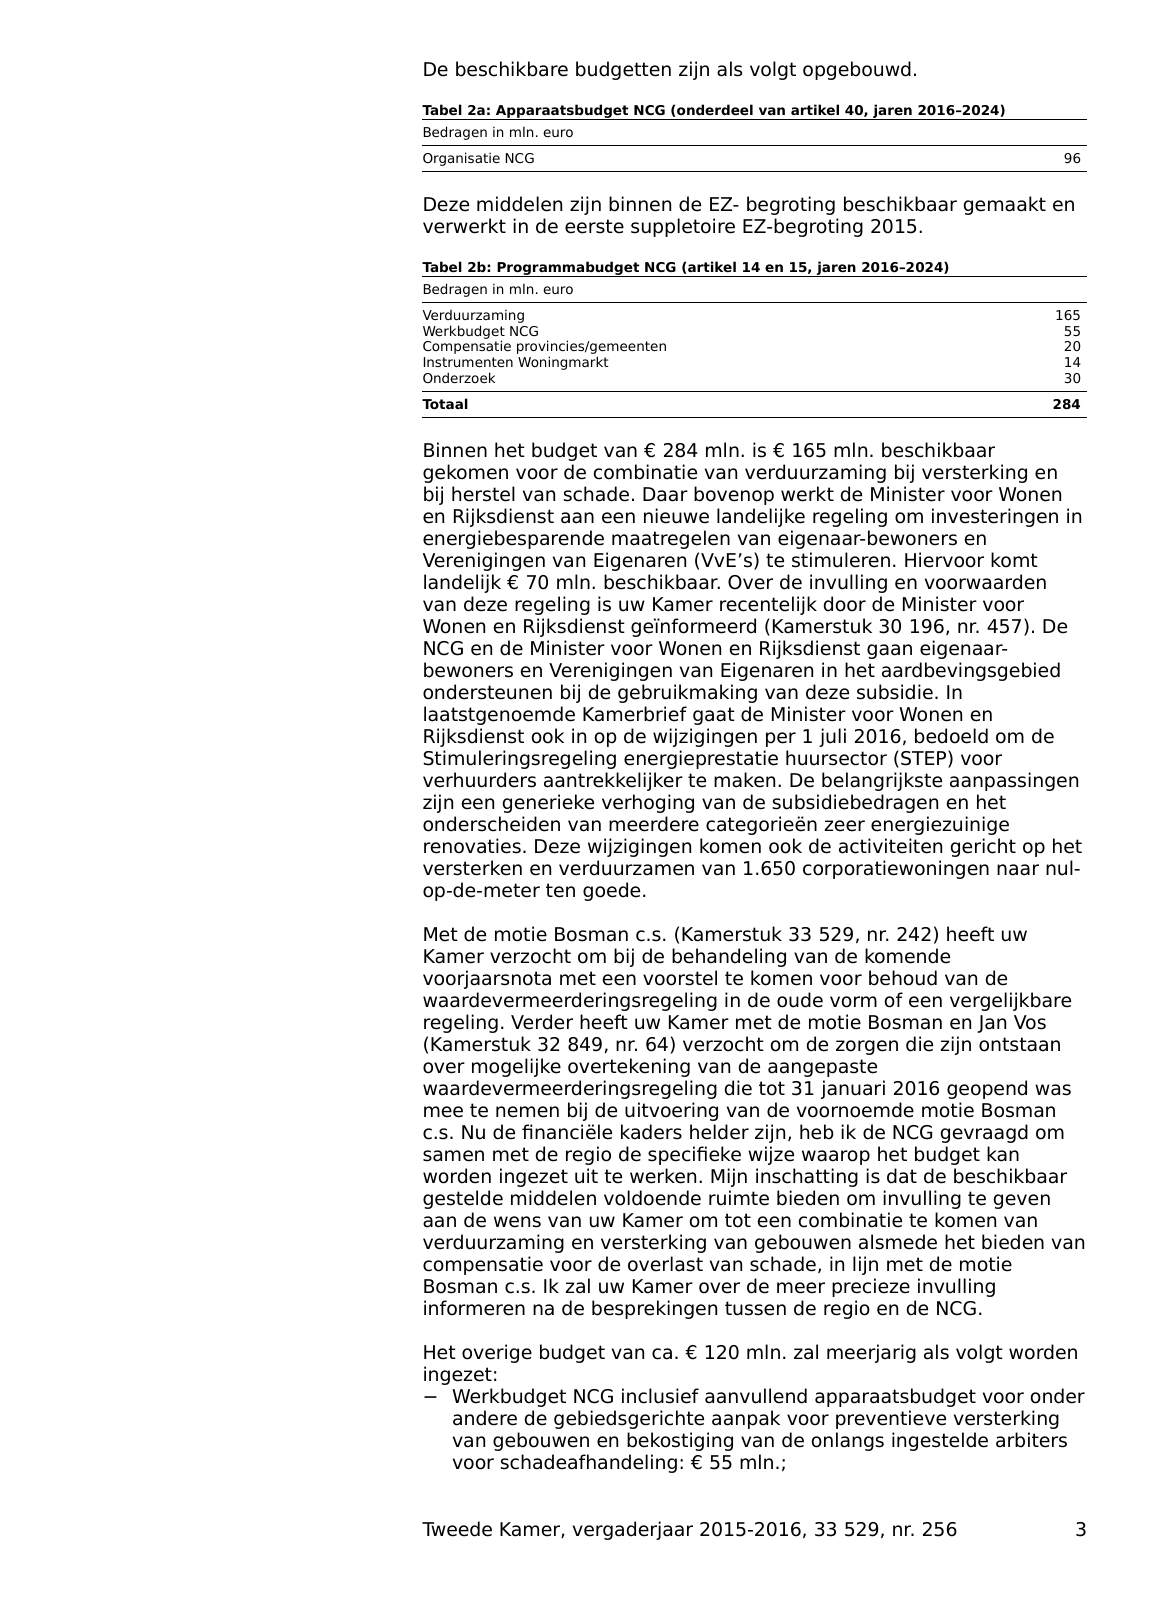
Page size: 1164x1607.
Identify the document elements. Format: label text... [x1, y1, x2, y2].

table_cell Compensatie provincies/gemeenten [422, 339, 965, 355]
table_cell 20 [965, 339, 1087, 355]
text − Werkbudget NCG inclusief aanvullend apparaatsbudget voor onder andere de gebiedsgerichte aanpak voor preventieve versterking van gebouwen en bekostiging van de onlangs ingestelde arbiters voor schadeafhandeling: € 55 mln.; [422, 1386, 1087, 1474]
table_cell Organisatie NCG [422, 146, 965, 171]
table_cell Bedragen in mln. euro [422, 120, 965, 145]
table_cell 165 [965, 303, 1087, 323]
table_cell 284 [965, 392, 1087, 417]
table_header Tabel 2b: Programmabudget NCG (artikel 14 en 15, jaren 2016–2024) [422, 260, 1087, 276]
table_cell Totaal [422, 392, 965, 417]
table_cell 96 [965, 146, 1087, 171]
table_cell [965, 120, 1087, 145]
table_cell Bedragen in mln. euro [422, 277, 965, 302]
table_cell Werkbudget NCG [422, 323, 965, 339]
table_header Tabel 2a: Apparaatsbudget NCG (onderdeel van artikel 40, jaren 2016–2024) [422, 103, 1087, 119]
text De beschikbare budgetten zijn als volgt opgebouwd. [422, 59, 1087, 81]
table_cell 55 [965, 323, 1087, 339]
table_cell Instrumenten Woningmarkt [422, 355, 965, 371]
text Binnen het budget van € 284 mln. is € 165 mln. beschikbaar gekomen voor de combinatie van verduurzaming bij versterking en bij herstel van schade. Daar bovenop werkt de Minister voor Wonen en Rijksdienst aan een nieuwe landelijke regeling om investeringen in energiebesparende maatregelen van eigenaar-bewoners en Verenigingen van Eigenaren (VvE’s) te stimuleren. Hiervoor komt landelijk € 70 mln. beschikbaar. Over de invulling en voorwaarden van deze regeling is uw Kamer recentelijk door de Minister voor Wonen en Rijksdienst geïnformeerd (Kamerstuk 30 196, nr. 457). De NCG en de Minister voor Wonen en Rijksdienst gaan eigenaar-bewoners en Verenigingen van Eigenaren in het aardbevingsgebied ondersteunen bij de gebruikmaking van deze subsidie. In laatstgenoemde Kamerbrief gaat de Minister voor Wonen en Rijksdienst ook in op de wijzigingen per 1 juli 2016, bedoeld om de Stimuleringsregeling energieprestatie huursector (STEP) voor verhuurders aantrekkelijker te maken. De belangrijkste aanpassingen zijn een generieke verhoging van de subsidiebedragen en het onderscheiden van meerdere categorieën zeer energiezuinige renovaties. Deze wijzigingen komen ook de activiteiten gericht op het versterken en verduurzamen van 1.650 corporatiewoningen naar nul-op-de-meter ten goede. [422, 440, 1087, 902]
table_cell Verduurzaming [422, 303, 965, 323]
table_cell Onderzoek [422, 371, 965, 391]
table_cell [965, 277, 1087, 302]
text Deze middelen zijn binnen de EZ- begroting beschikbaar gemaakt en verwerkt in de eerste suppletoire EZ-begroting 2015. [422, 194, 1087, 238]
text Met de motie Bosman c.s. (Kamerstuk 33 529, nr. 242) heeft uw Kamer verzocht om bij de behandeling van de komende voorjaarsnota met een voorstel te komen voor behoud van de waardevermeerderingsregeling in de oude vorm of een vergelijkbare regeling. Verder heeft uw Kamer met de motie Bosman en Jan Vos (Kamerstuk 32 849, nr. 64) verzocht om de zorgen die zijn ontstaan over mogelijke overtekening van de aangepaste waardevermeerderingsregeling die tot 31 januari 2016 geopend was mee te nemen bij de uitvoering van de voornoemde motie Bosman c.s. Nu de financiële kaders helder zijn, heb ik de NCG gevraagd om samen met de regio de specifieke wijze waarop het budget kan worden ingezet uit te werken. Mijn inschatting is dat de beschikbaar gestelde middelen voldoende ruimte bieden om invulling te geven aan de wens van uw Kamer om tot een combinatie te komen van verduurzaming en versterking van gebouwen alsmede het bieden van compensatie voor de overlast van schade, in lijn met de motie Bosman c.s. Ik zal uw Kamer over de meer precieze invulling informeren na de besprekingen tussen de regio en de NCG. [422, 924, 1087, 1320]
table_cell 30 [965, 371, 1087, 391]
table_cell 14 [965, 355, 1087, 371]
text Het overige budget van ca. € 120 mln. zal meerjarig als volgt worden ingezet: [422, 1342, 1087, 1386]
